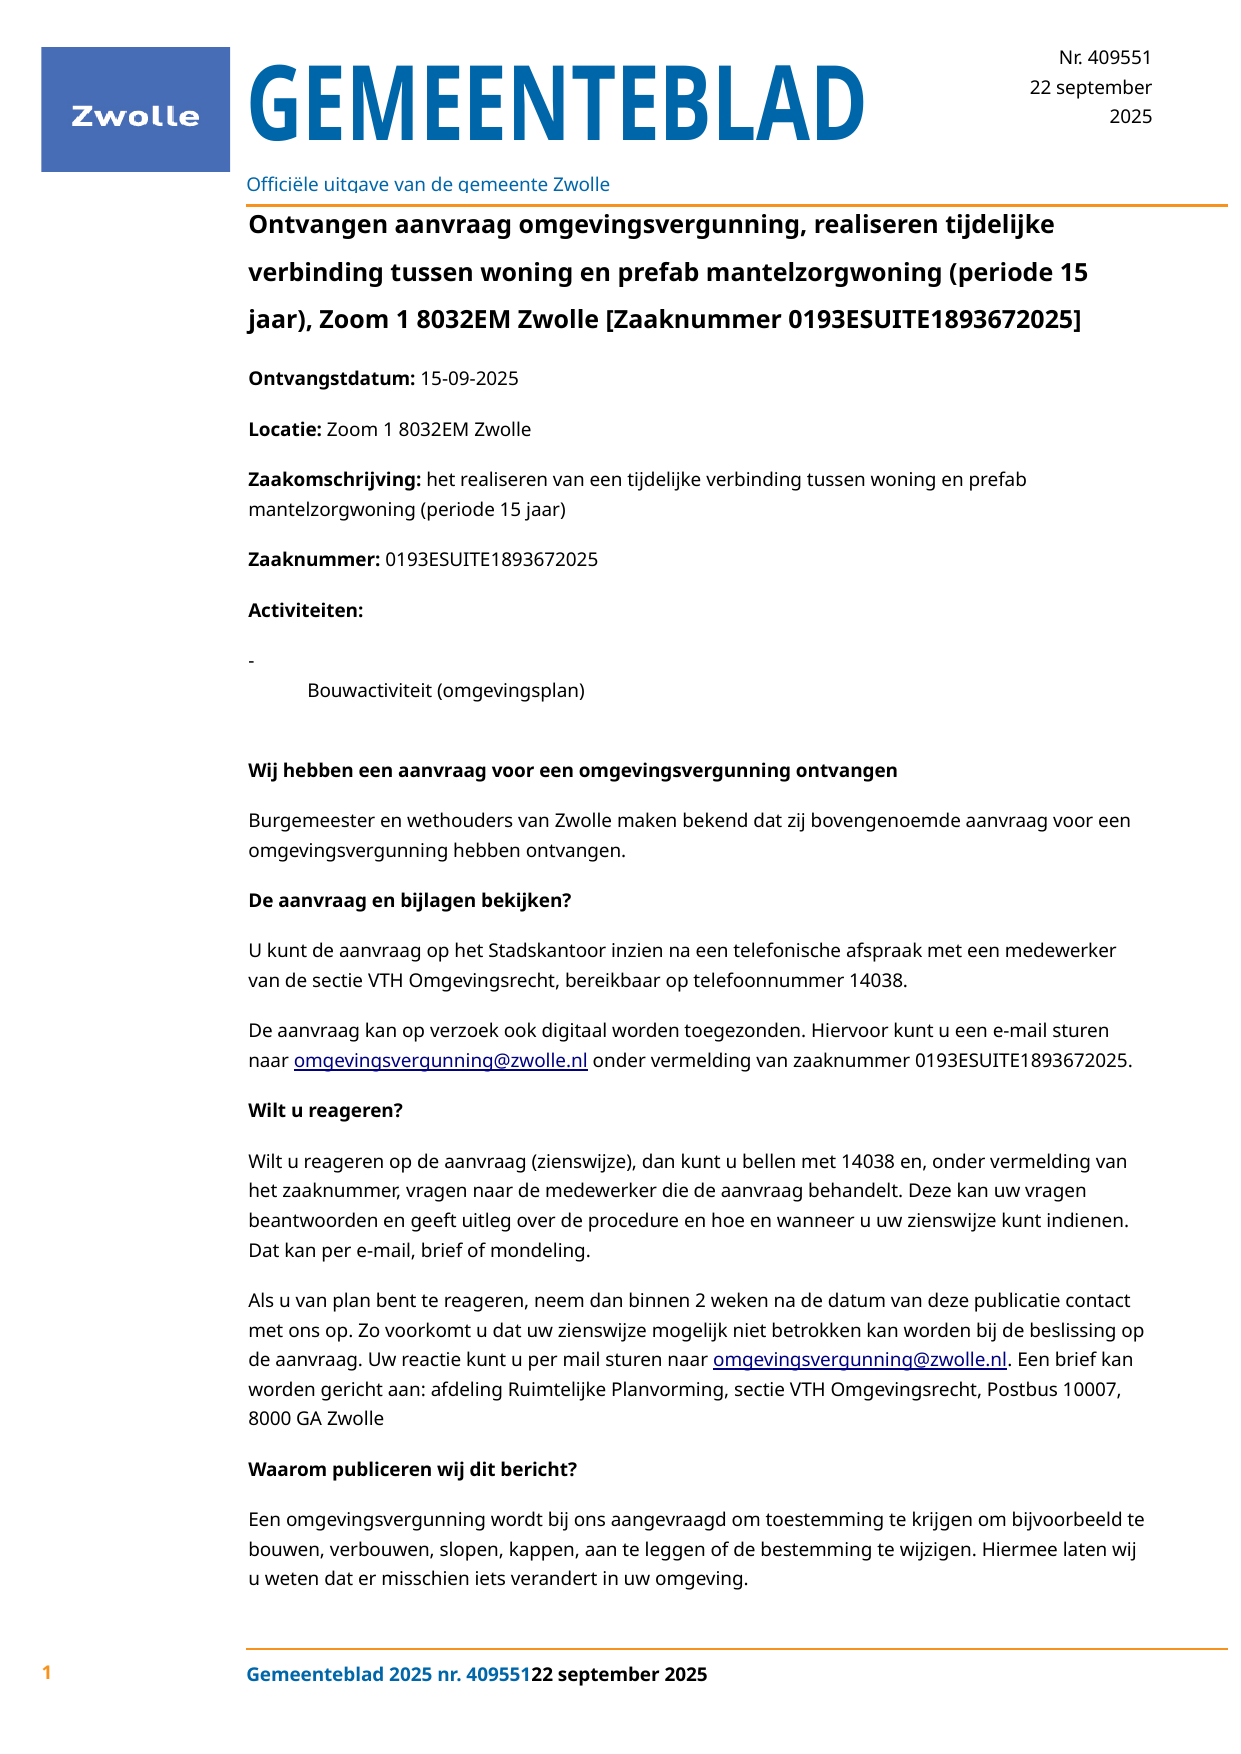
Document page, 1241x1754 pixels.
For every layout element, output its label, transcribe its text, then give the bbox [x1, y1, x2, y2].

text Een omgevingsvergunning wordt bij ons aangevraagd om toestemming te krijgen om bijvoorbeeld te bouwen, verbouwen, slopen, kappen, aan te leggen of de bestemming te wijzigen. Hiermee laten wij u weten dat er misschien iets verandert in uw omgeving. [248, 1506, 1152, 1591]
text Zaaknummer: 0193ESUITE1893672025 [248, 546, 1152, 572]
text Wij hebben een aanvraag voor een omgevingsvergunning ontvangen [248, 757, 1152, 782]
text Wilt u reageren? [248, 1098, 1152, 1123]
text De aanvraag en bijlagen bekijken? [248, 887, 1152, 913]
text Als u van plan bent te reageren, neem dan binnen 2 weken na de datum van deze publicatie contact met ons op. Zo voorkomt u dat uw zienswijze mogelijk niet betrokken kan worden bij de beslissing op de aanvraag. Uw reactie kunt u per mail sturen naar omgevingsvergunning@zwolle.nl. Een brief kan worden gericht aan: afdeling Ruimtelijke Planvorming, sectie VTH Omgevingsrecht, Postbus 10007, 8000 GA Zwolle [248, 1287, 1152, 1431]
text Zaakomschrijving: het realiseren van een tijdelijke verbinding tussen woning en prefab mantelzorgwoning (periode 15 jaar) [248, 466, 1152, 522]
text Burgemeester en wethouders van Zwolle maken bekend dat zij bovengenoemde aanvraag voor een omgevingsvergunning hebben ontvangen. [248, 807, 1152, 862]
text Ontvangen aanvraag omgevingsvergunning, realiseren tijdelijke verbinding tussen woning en prefab mantelzorgwoning (periode 15 jaar), Zoom 1 8032EM Zwolle [Zaaknummer 0193ESUITE1893672025] [248, 207, 1152, 336]
text Ontvangstdatum: 15-09-2025 [248, 366, 1152, 391]
text De aanvraag kan op verzoek ook digitaal worden toegezonden. Hiervoor kunt u een e-mail sturen naar omgevingsvergunning@zwolle.nl onder vermelding van zaaknummer 0193ESUITE1893672025. [248, 1018, 1152, 1073]
text Activiteiten: [248, 597, 1152, 622]
picture [41, 47, 231, 172]
text U kunt de aanvraag op het Stadskantoor inzien na een telefonische afspraak met een medewerker van de sectie VTH Omgevingsrecht, bereikbaar op telefoonnummer 14038. [248, 938, 1152, 993]
text Locatie: Zoom 1 8032EM Zwolle [248, 416, 1152, 442]
text Wilt u reageren op de aanvraag (zienswijze), dan kunt u bellen met 14038 en, onder vermelding van het zaaknummer, vragen naar de medewerker die de aanvraag behandelt. Deze kan uw vragen beantwoorden en geeft uitleg over de procedure en hoe en wanneer u uw zienswijze kunt indienen. Dat kan per e-mail, brief of mondeling. [248, 1148, 1152, 1262]
text Waarom publiceren wij dit bericht? [248, 1456, 1152, 1482]
list Bouwactiviteit (omgevingsplan) [248, 677, 1152, 702]
